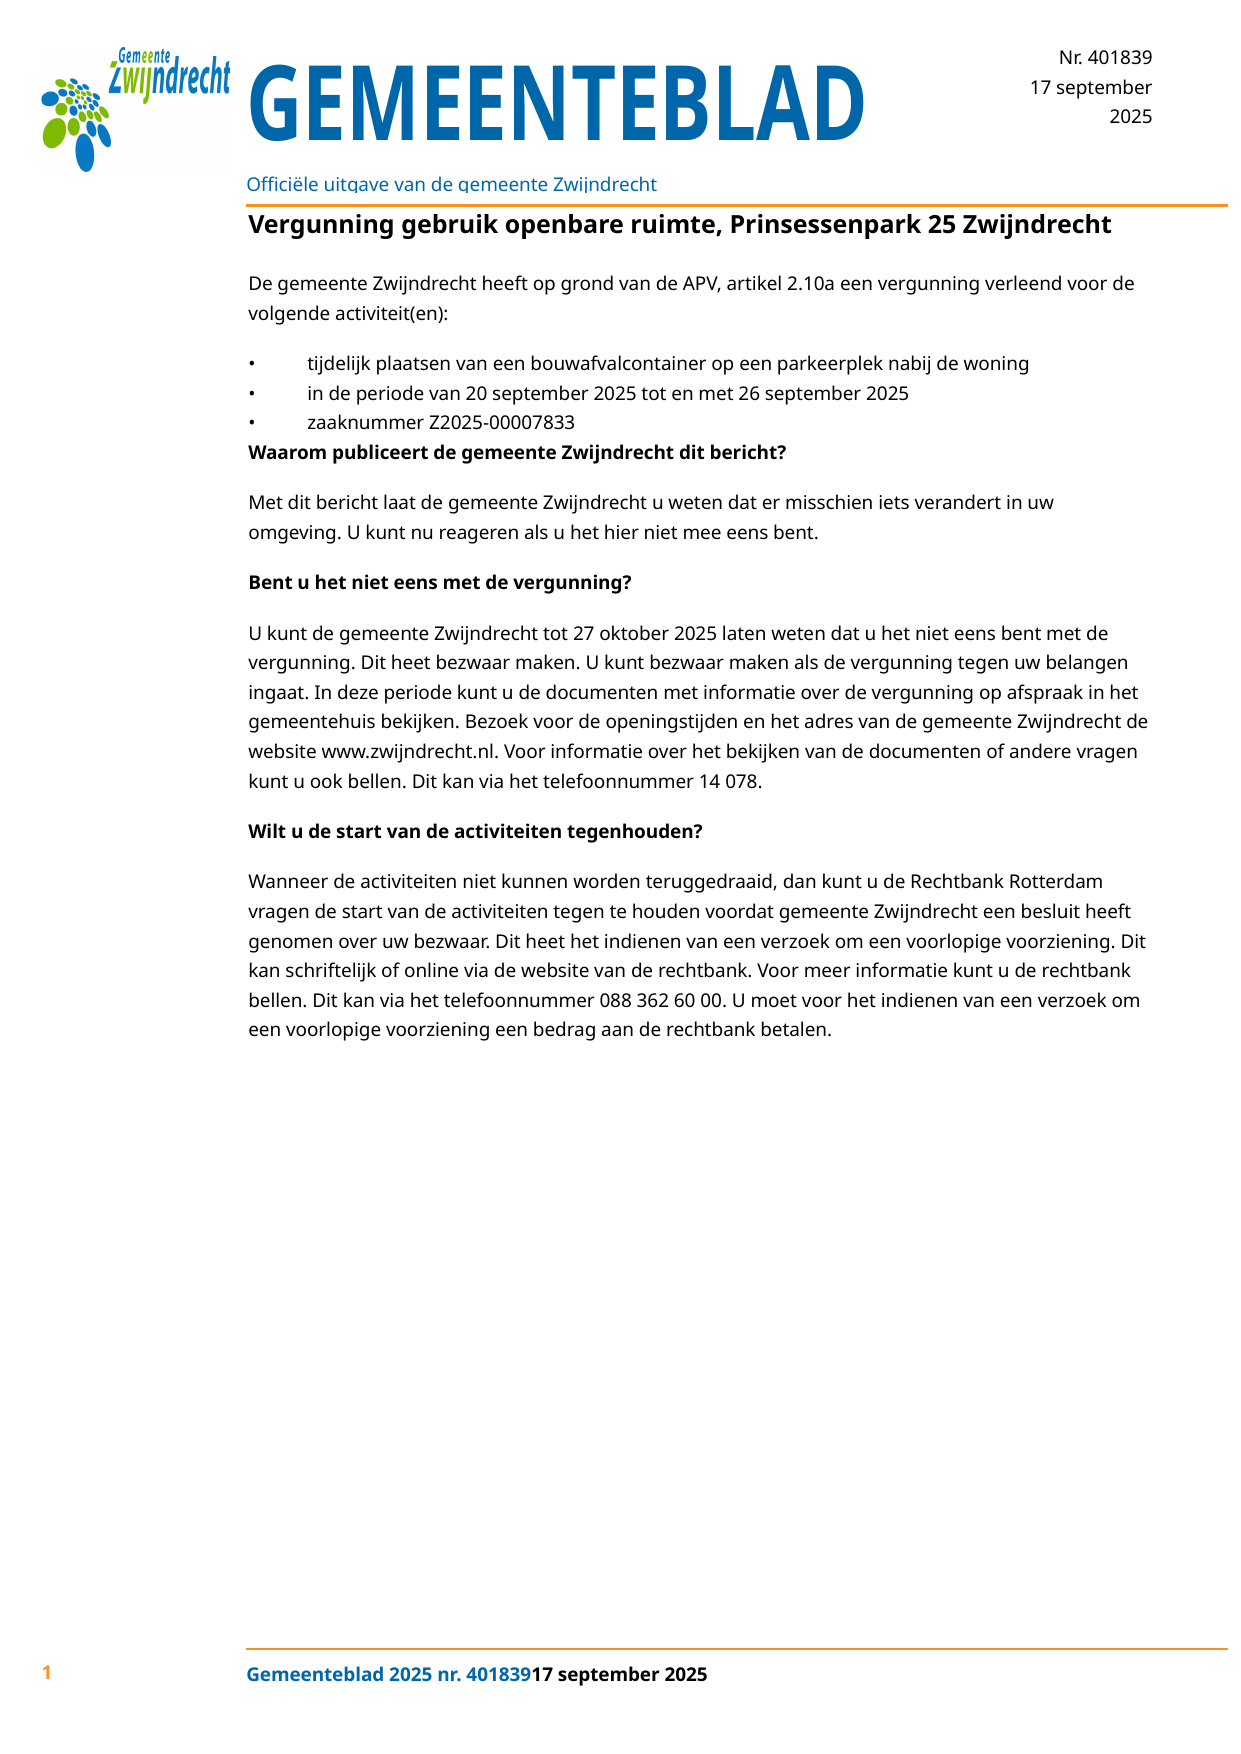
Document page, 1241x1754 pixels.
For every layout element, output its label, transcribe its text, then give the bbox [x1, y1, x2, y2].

text Waarom publiceert de gemeente Zwijndrecht dit bericht? [248, 439, 1152, 465]
text De gemeente Zwijndrecht heeft op grond van de APV, artikel 2.10a een vergunning verleend voor de volgende activiteit(en): [248, 270, 1152, 326]
list in de periode van 20 september 2025 tot en met 26 september 2025 [248, 380, 1152, 406]
text Met dit bericht laat de gemeente Zwijndrecht u weten dat er misschien iets verandert in uw omgeving. U kunt nu reageren als u het hier niet mee eens bent. [248, 489, 1152, 545]
text Vergunning gebruik openbare ruimte, Prinsessenpark 25 Zwijndrecht [248, 207, 1152, 241]
picture [41, 47, 231, 172]
text Bent u het niet eens met de vergunning? [248, 569, 1152, 595]
list tijdelijk plaatsen van een bouwafvalcontainer op een parkeerplek nabij de woning [248, 350, 1152, 376]
text Wilt u de start van de activiteiten tegenhouden? [248, 818, 1152, 844]
list zaaknummer Z2025-00007833 [248, 409, 1152, 435]
text Wanneer de activiteiten niet kunnen worden teruggedraaid, dan kunt u de Rechtbank Rotterdam vragen de start van de activiteiten tegen te houden voordat gemeente Zwijndrecht een besluit heeft genomen over uw bezwaar. Dit heet het indienen van een verzoek om een voorlopige voorziening. Dit kan schriftelijk of online via de website van de rechtbank. Voor meer informatie kunt u de rechtbank bellen. Dit kan via het telefoonnummer 088 362 60 00. U moet voor het indienen van een verzoek om een voorlopige voorziening een bedrag aan de rechtbank betalen. [248, 869, 1152, 1042]
text U kunt de gemeente Zwijndrecht tot 27 oktober 2025 laten weten dat u het niet eens bent met de vergunning. Dit heet bezwaar maken. U kunt bezwaar maken als de vergunning tegen uw belangen ingaat. In deze periode kunt u de documenten met informatie over de vergunning op afspraak in het gemeentehuis bekijken. Bezoek voor de openingstijden en het adres van de gemeente Zwijndrecht de website www.zwijndrecht.nl. Voor informatie over het bekijken van de documenten of andere vragen kunt u ook bellen. Dit kan via het telefoonnummer 14 078. [248, 620, 1152, 793]
